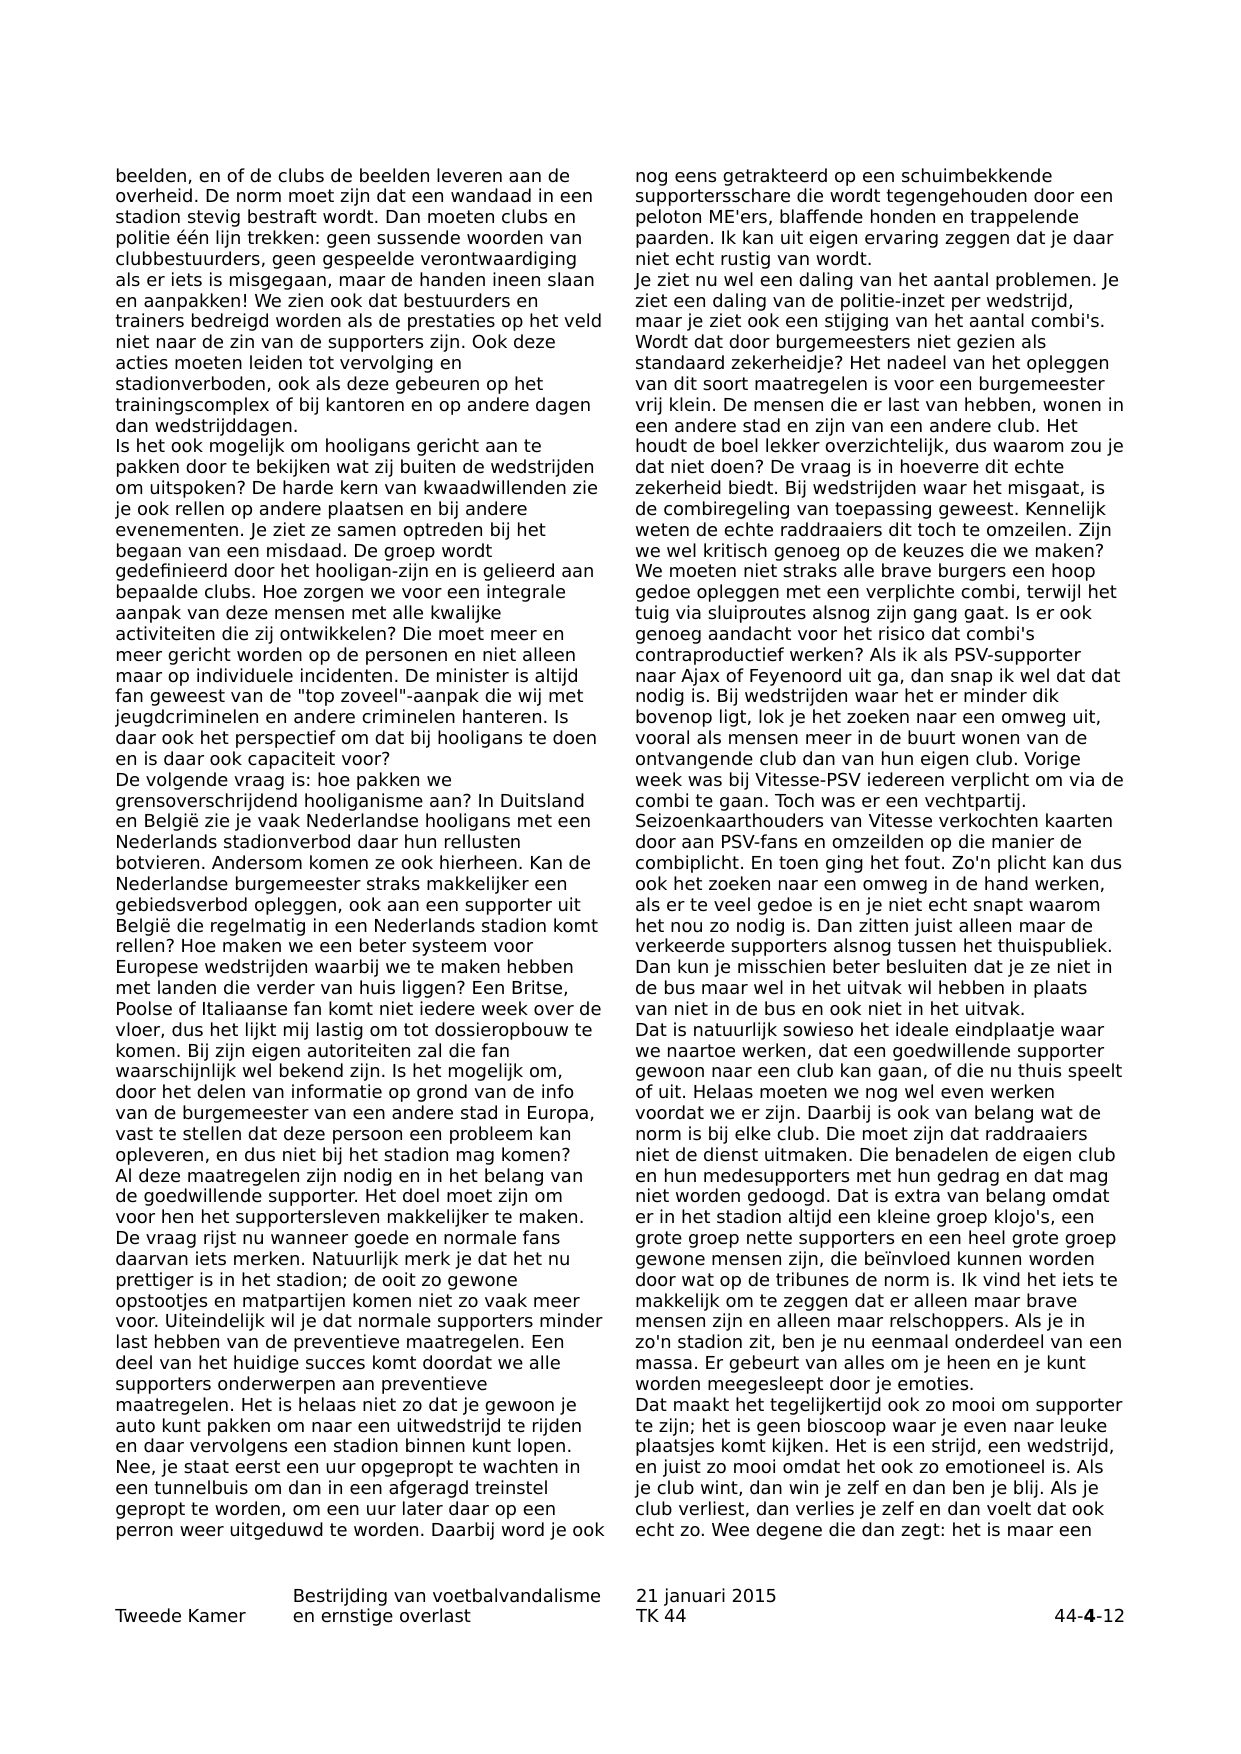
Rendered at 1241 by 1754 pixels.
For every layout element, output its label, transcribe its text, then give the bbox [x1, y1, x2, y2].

text De volgende vraag is: hoe pakken we grensoverschrijdend hooliganisme aan? In Duitsland en België zie je vaak Nederlandse hooligans met een Nederlands stadionverbod daar hun rellusten botvieren. Andersom komen ze ook hierheen. Kan de Nederlandse burgemeester straks makkelijker een gebiedsverbod opleggen, ook aan een supporter uit België die regelmatig in een Nederlands stadion komt rellen? Hoe maken we een beter systeem voor Europese wedstrijden waarbij we te maken hebben met landen die verder van huis liggen? Een Britse, Poolse of Italiaanse fan komt niet iedere week over de vloer, dus het lijkt mij lastig om tot dossieropbouw te komen. Bij zijn eigen autoriteiten zal die fan waarschijnlijk wel bekend zijn. Is het mogelijk om, door het delen van informatie op grond van de info van de burgemeester van een andere stad in Europa, vast te stellen dat deze persoon een probleem kan opleveren, en dus niet bij het stadion mag komen? [115, 769, 605, 1165]
text beelden, en of de clubs de beelden leveren aan de overheid. De norm moet zijn dat een wandaad in een stadion stevig bestraft wordt. Dan moeten clubs en politie één lijn trekken: geen sussende woorden van clubbestuurders, geen gespeelde verontwaardiging als er iets is misgegaan, maar de handen ineen slaan en aanpakken! We zien ook dat bestuurders en trainers bedreigd worden als de prestaties op het veld niet naar de zin van de supporters zijn. Ook deze acties moeten leiden tot vervolging en stadionverboden, ook als deze gebeuren op het trainingscomplex of bij kantoren en op andere dagen dan wedstrijddagen. [115, 165, 605, 436]
text Al deze maatregelen zijn nodig en in het belang van de goedwillende supporter. Het doel moet zijn om voor hen het supportersleven makkelijker te maken. De vraag rijst nu wanneer goede en normale fans daarvan iets merken. Natuurlijk merk je dat het nu prettiger is in het stadion; de ooit zo gewone opstootjes en matpartijen komen niet zo vaak meer voor. Uiteindelijk wil je dat normale supporters minder last hebben van de preventieve maatregelen. Een deel van het huidige succes komt doordat we alle supporters onderwerpen aan preventieve maatregelen. Het is helaas niet zo dat je gewoon je auto kunt pakken om naar een uitwedstrijd te rijden en daar vervolgens een stadion binnen kunt lopen. Nee, je staat eerst een uur opgepropt te wachten in een tunnelbuis om dan in een afgeragd treinstel gepropt te worden, om een uur later daar op een perron weer uitgeduwd te worden. Daarbij word je ook [115, 1165, 605, 1540]
text Is het ook mogelijk om hooligans gericht aan te pakken door te bekijken wat zij buiten de wedstrijden om uitspoken? De harde kern van kwaadwillenden zie je ook rellen op andere plaatsen en bij andere evenementen. Je ziet ze samen optreden bij het begaan van een misdaad. De groep wordt gedefinieerd door het hooligan-zijn en is gelieerd aan bepaalde clubs. Hoe zorgen we voor een integrale aanpak van deze mensen met alle kwalijke activiteiten die zij ontwikkelen? Die moet meer en meer gericht worden op de personen en niet alleen maar op individuele incidenten. De minister is altijd fan geweest van de "top zoveel"-aanpak die wij met jeugdcriminelen en andere criminelen hanteren. Is daar ook het perspectief om dat bij hooligans te doen en is daar ook capaciteit voor? [115, 436, 605, 769]
text Dat maakt het tegelijkertijd ook zo mooi om supporter te zijn; het is geen bioscoop waar je even naar leuke plaatsjes komt kijken. Het is een strijd, een wedstrijd, en juist zo mooi omdat het ook zo emotioneel is. Als je club wint, dan win je zelf en dan ben je blij. Als je club verliest, dan verlies je zelf en dan voelt dat ook echt zo. Wee degene die dan zegt: het is maar een [635, 1394, 1125, 1540]
text nog eens getrakteerd op een schuimbekkende supportersschare die wordt tegengehouden door een peloton ME'ers, blaffende honden en trappelende paarden. Ik kan uit eigen ervaring zeggen dat je daar niet echt rustig van wordt. [635, 165, 1125, 269]
text Je ziet nu wel een daling van het aantal problemen. Je ziet een daling van de politie-inzet per wedstrijd, maar je ziet ook een stijging van het aantal combi's. Wordt dat door burgemeesters niet gezien als standaard zekerheidje? Het nadeel van het opleggen van dit soort maatregelen is voor een burgemeester vrij klein. De mensen die er last van hebben, wonen in een andere stad en zijn van een andere club. Het houdt de boel lekker overzichtelijk, dus waarom zou je dat niet doen? De vraag is in hoeverre dit echte zekerheid biedt. Bij wedstrijden waar het misgaat, is de combiregeling van toepassing geweest. Kennelijk weten de echte raddraaiers dit toch te omzeilen. Zijn we wel kritisch genoeg op de keuzes die we maken? We moeten niet straks alle brave burgers een hoop gedoe opleggen met een verplichte combi, terwijl het tuig via sluiproutes alsnog zijn gang gaat. Is er ook genoeg aandacht voor het risico dat combi's contraproductief werken? Als ik als PSV-supporter naar Ajax of Feyenoord uit ga, dan snap ik wel dat dat nodig is. Bij wedstrijden waar het er minder dik bovenop ligt, lok je het zoeken naar een omweg uit, vooral als mensen meer in de buurt wonen van de ontvangende club dan van hun eigen club. Vorige week was bij Vitesse-PSV iedereen verplicht om via de combi te gaan. Toch was er een vechtpartij. Seizoenkaarthouders van Vitesse verkochten kaarten door aan PSV-fans en omzeilden op die manier de combiplicht. En toen ging het fout. Zo'n plicht kan dus ook het zoeken naar een omweg in de hand werken, als er te veel gedoe is en je niet echt snapt waarom het nou zo nodig is. Dan zitten juist alleen maar de verkeerde supporters alsnog tussen het thuispubliek. Dan kun je misschien beter besluiten dat je ze niet in de bus maar wel in het uitvak wil hebben in plaats van niet in de bus en ook niet in het uitvak. [635, 269, 1125, 1019]
text Dat is natuurlijk sowieso het ideale eindplaatje waar we naartoe werken, dat een goedwillende supporter gewoon naar een club kan gaan, of die nu thuis speelt of uit. Helaas moeten we nog wel even werken voordat we er zijn. Daarbij is ook van belang wat de norm is bij elke club. Die moet zijn dat raddraaiers niet de dienst uitmaken. Die benadelen de eigen club en hun medesupporters met hun gedrag en dat mag niet worden gedoogd. Dat is extra van belang omdat er in het stadion altijd een kleine groep klojo's, een grote groep nette supporters en een heel grote groep gewone mensen zijn, die beïnvloed kunnen worden door wat op de tribunes de norm is. Ik vind het iets te makkelijk om te zeggen dat er alleen maar brave mensen zijn en alleen maar relschoppers. Als je in zo'n stadion zit, ben je nu eenmaal onderdeel van een massa. Er gebeurt van alles om je heen en je kunt worden meegesleept door je emoties. [635, 1019, 1125, 1394]
